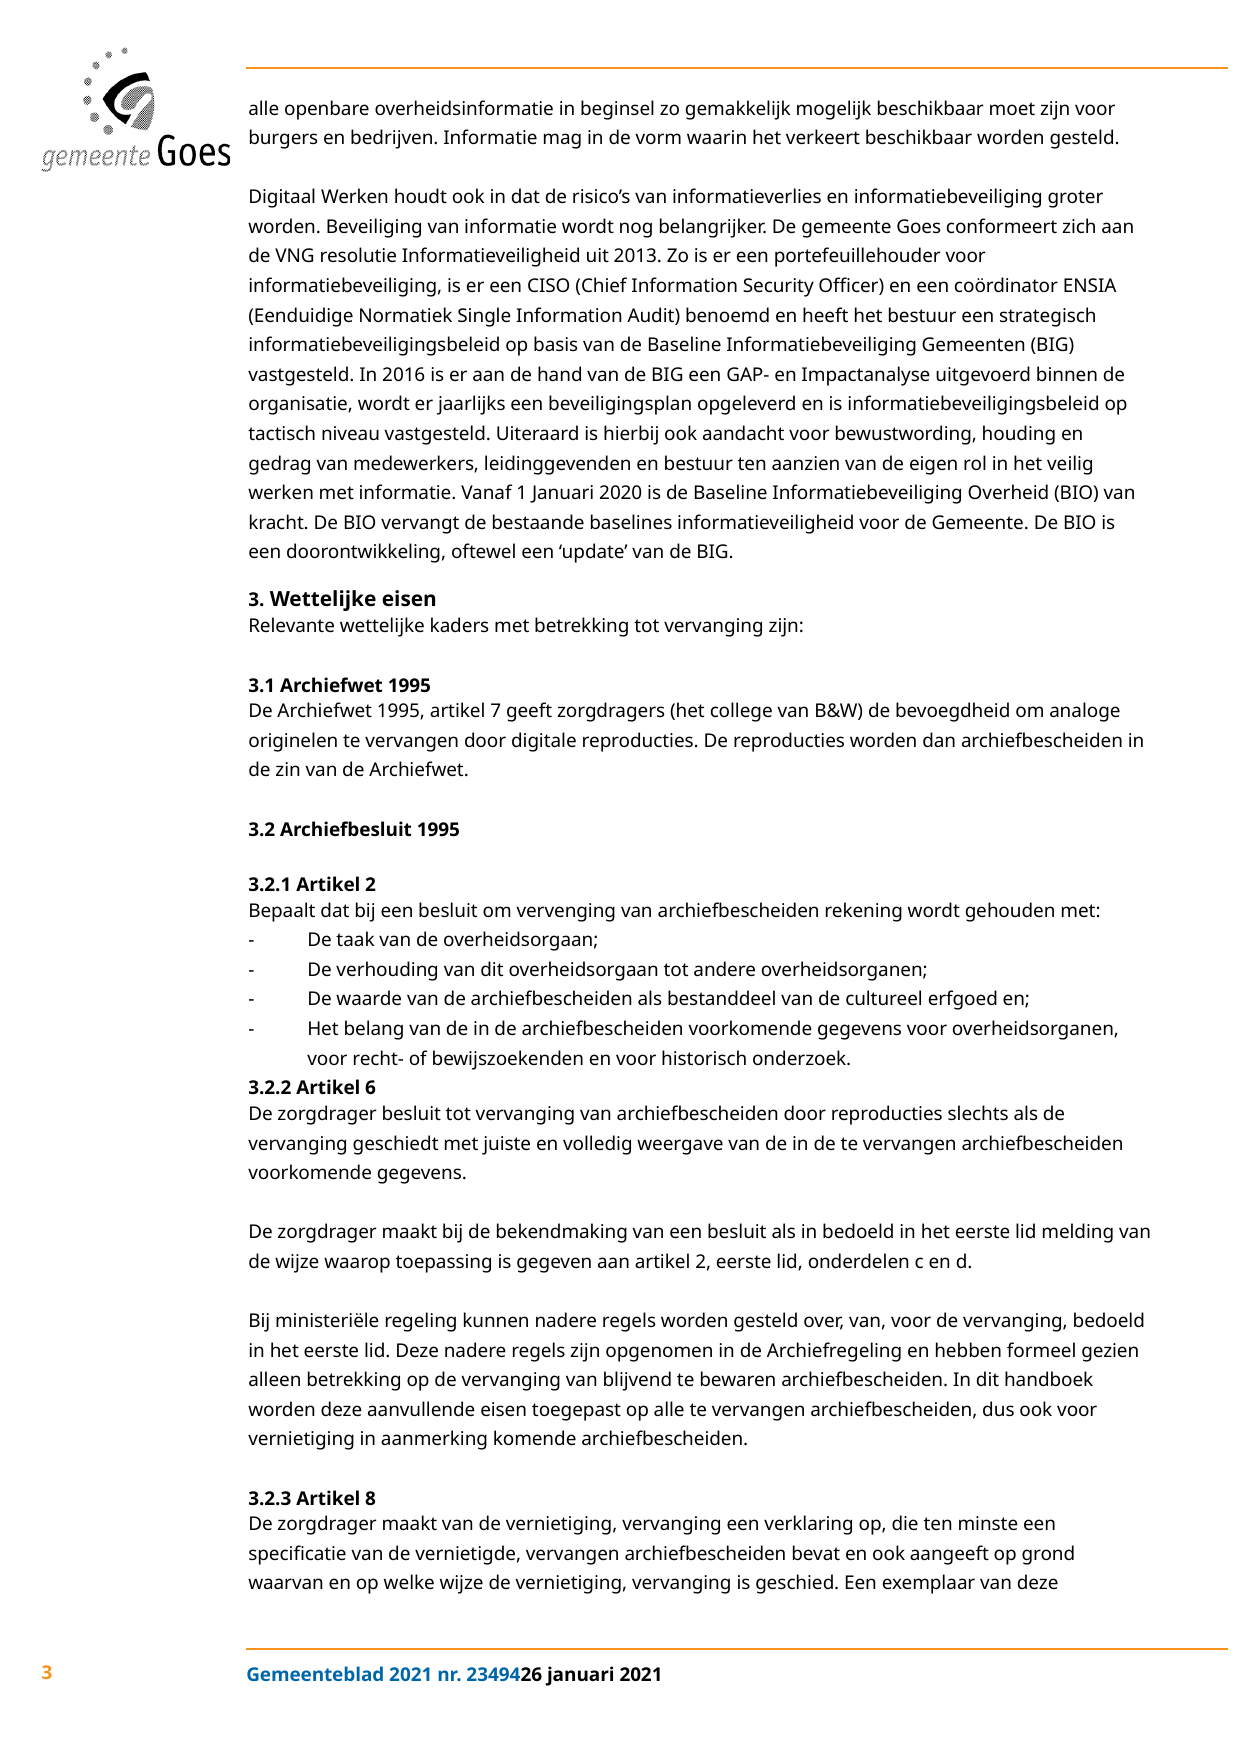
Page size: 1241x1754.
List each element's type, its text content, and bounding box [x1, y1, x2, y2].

text Digitaal Werken houdt ook in dat de risico’s van informatieverlies en informatiebeveiliging groter worden. Beveiliging van informatie wordt nog belangrijker. De gemeente Goes conformeert zich aan de VNG resolutie Informatieveiligheid uit 2013. Zo is er een portefeuillehouder voor informatiebeveiliging, is er een CISO (Chief Information Security Officer) en een coördinator ENSIA (Eenduidige Normatiek Single Information Audit) benoemd en heeft het bestuur een strategisch informatiebeveiligingsbeleid op basis van de Baseline Informatiebeveiliging Gemeenten (BIG) vastgesteld. In 2016 is er aan de hand van de BIG een GAP- en Impactanalyse uitgevoerd binnen de organisatie, wordt er jaarlijks een beveiligingsplan opgeleverd en is informatiebeveiligingsbeleid op tactisch niveau vastgesteld. Uiteraard is hierbij ook aandacht voor bewustwording, houding en gedrag van medewerkers, leidinggevenden en bestuur ten aanzien van de eigen rol in het veilig werken met informatie. Vanaf 1 Januari 2020 is de Baseline Informatiebeveiliging Overheid (BIO) van kracht. De BIO vervangt de bestaande baselines informatieveiligheid voor de Gemeente. De BIO is een doorontwikkeling, oftewel een ‘update’ van de BIG. [248, 183, 1152, 564]
list De verhouding van dit overheidsorgaan tot andere overheidsorganen; [248, 956, 1152, 982]
text De zorgdrager maakt van de vernietiging, vervanging een verklaring op, die ten minste een specificatie van de vernietigde, vervangen archiefbescheiden bevat en ook aangeeft op grond waarvan en op welke wijze de vernietiging, vervanging is geschied. Een exemplaar van deze [248, 1510, 1152, 1595]
list De waarde van de archiefbescheiden als bestanddeel van de cultureel erfgoed en; [248, 986, 1152, 1011]
text 3.1 Archiefwet 1995 [248, 672, 1152, 697]
text De zorgdrager maakt bij de bekendmaking van een besluit als in bedoeld in het eerste lid melding van de wijze waarop toepassing is gegeven aan artikel 2, eerste lid, onderdelen c en d. [248, 1218, 1152, 1274]
text De zorgdrager besluit tot vervanging van archiefbescheiden door reproducties slechts als de vervanging geschiedt met juiste en volledig weergave van de in de te vervangen archiefbescheiden voorkomende gegevens. [248, 1100, 1152, 1185]
text 3. Wettelijke eisen [248, 584, 1152, 613]
text Bepaalt dat bij een besluit om vervenging van archiefbescheiden rekening wordt gehouden met: [248, 897, 1152, 923]
text 3.2.1 Artikel 2 [248, 871, 1152, 897]
text Bij ministeriële regeling kunnen nadere regels worden gesteld over, van, voor de vervanging, bedoeld in het eerste lid. Deze nadere regels zijn opgenomen in de Archiefregeling en hebben formeel gezien alleen betrekking op de vervanging van blijvend te bewaren archiefbescheiden. In dit handboek worden deze aanvullende eisen toegepast op alle te vervangen archiefbescheiden, dus ook voor vernietiging in aanmerking komende archiefbescheiden. [248, 1307, 1152, 1451]
text 3.2 Archiefbesluit 1995 [248, 816, 1152, 842]
text De Archiefwet 1995, artikel 7 geeft zorgdragers (het college van B&W) de bevoegdheid om analoge originelen te vervangen door digitale reproducties. De reproducties worden dan archiefbescheiden in de zin van de Archiefwet. [248, 697, 1152, 782]
picture [41, 47, 231, 172]
text 3.2.2 Artikel 6 [248, 1074, 1152, 1100]
list Het belang van de in de archiefbescheiden voorkomende gegevens voor overheidsorganen, voor recht- of bewijszoekenden en voor historisch onderzoek. [248, 1015, 1152, 1071]
text 3.2.3 Artikel 8 [248, 1485, 1152, 1510]
text alle openbare overheidsinformatie in beginsel zo gemakkelijk mogelijk beschikbaar moet zijn voor burgers en bedrijven. Informatie mag in de vorm waarin het verkeert beschikbaar worden gesteld. [248, 95, 1152, 150]
list De taak van de overheidsorgaan; [248, 926, 1152, 952]
text Relevante wettelijke kaders met betrekking tot vervanging zijn: [248, 613, 1152, 638]
